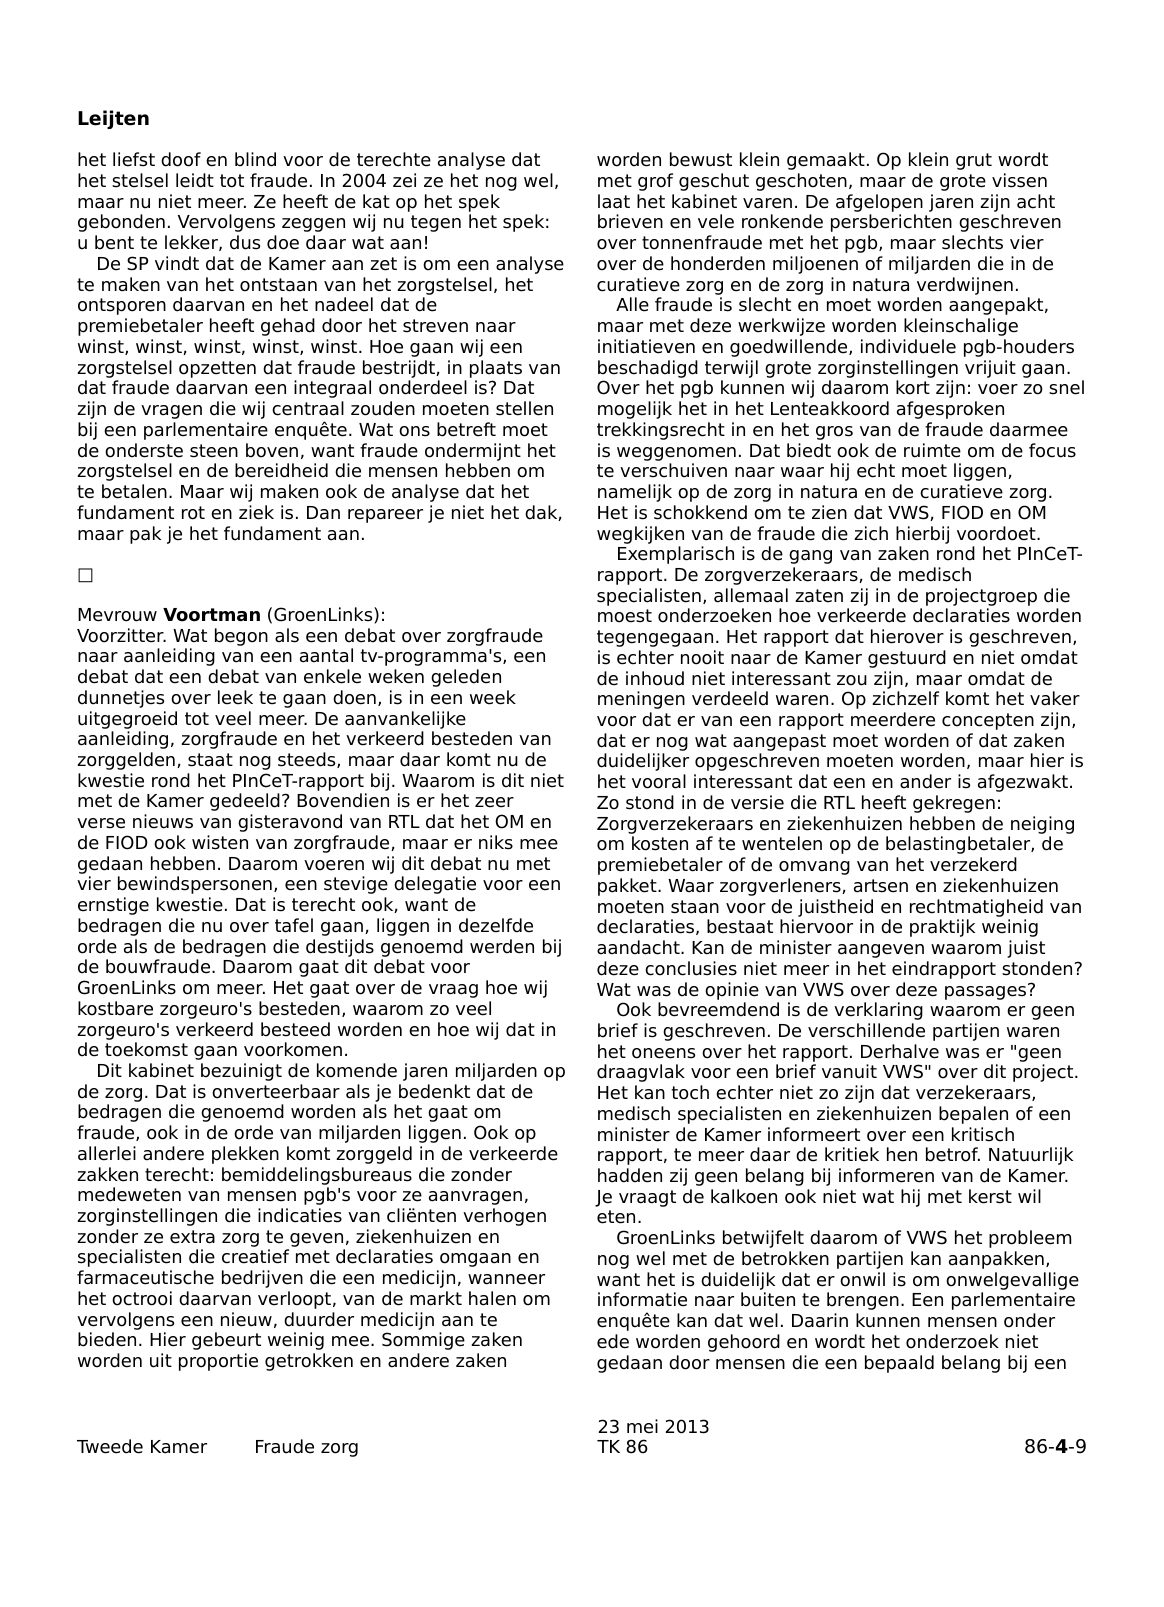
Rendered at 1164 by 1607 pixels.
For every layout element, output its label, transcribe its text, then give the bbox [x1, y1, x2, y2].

text Ook bevreemdend is de verklaring waarom er geen brief is geschreven. De verschillende partijen waren het oneens over het rapport. Derhalve was er "geen draagvlak voor een brief vanuit VWS" over dit project. Het kan toch echter niet zo zijn dat verzekeraars, medisch specialisten en ziekenhuizen bepalen of een minister de Kamer informeert over een kritisch rapport, te meer daar de kritiek hen betrof. Natuurlijk hadden zij geen belang bij informeren van de Kamer. Je vraagt de kalkoen ook niet wat hij met kerst wil eten. [596, 1000, 1087, 1228]
text Alle fraude is slecht en moet worden aangepakt, maar met deze werkwijze worden kleinschalige initiatieven en goedwillende, individuele pgb-houders beschadigd terwijl grote zorginstellingen vrijuit gaan. Over het pgb kunnen wij daarom kort zijn: voer zo snel mogelijk het in het Lenteakkoord afgesproken trekkingsrecht in en het gros van de fraude daarmee is weggenomen. Dat biedt ook de ruimte om de focus te verschuiven naar waar hij echt moet liggen, namelijk op de zorg in natura en de curatieve zorg. Het is schokkend om te zien dat VWS, FIOD en OM wegkijken van de fraude die zich hierbij voordoet. [596, 295, 1087, 544]
text Voorzitter. Wat begon als een debat over zorgfraude naar aanleiding van een aantal tv-programma's, een debat dat een debat van enkele weken geleden dunnetjes over leek te gaan doen, is in een week uitgegroeid tot veel meer. De aanvankelijke aanleiding, zorgfraude en het verkeerd besteden van zorggelden, staat nog steeds, maar daar komt nu de kwestie rond het PInCeT-rapport bij. Waarom is dit niet met de Kamer gedeeld? Bovendien is er het zeer verse nieuws van gisteravond van RTL dat het OM en de FIOD ook wisten van zorgfraude, maar er niks mee gedaan hebben. Daarom voeren wij dit debat nu met vier bewindspersonen, een stevige delegatie voor een ernstige kwestie. Dat is terecht ook, want de bedragen die nu over tafel gaan, liggen in dezelfde orde als de bedragen die destijds genoemd werden bij de bouwfraude. Daarom gaat dit debat voor GroenLinks om meer. Het gaat over de vraag hoe wij kostbare zorgeuro's besteden, waarom zo veel zorgeuro's verkeerd besteed worden en hoe wij dat in de toekomst gaan voorkomen. [77, 626, 567, 1061]
text Mevrouw Voortman (GroenLinks): [77, 605, 567, 626]
text worden bewust klein gemaakt. Op klein grut wordt met grof geschut geschoten, maar de grote vissen laat het kabinet varen. De afgelopen jaren zijn acht brieven en vele ronkende persberichten geschreven over tonnenfraude met het pgb, maar slechts vier over de honderden miljoenen of miljarden die in de curatieve zorg en de zorg in natura verdwijnen. [596, 150, 1087, 295]
text GroenLinks betwijfelt daarom of VWS het probleem nog wel met de betrokken partijen kan aanpakken, want het is duidelijk dat er onwil is om onwelgevallige informatie naar buiten te brengen. Een parlementaire enquête kan dat wel. Daarin kunnen mensen onder ede worden gehoord en wordt het onderzoek niet gedaan door mensen die een bepaald belang bij een [596, 1228, 1087, 1373]
text het liefst doof en blind voor de terechte analyse dat het stelsel leidt tot fraude. In 2004 zei ze het nog wel, maar nu niet meer. Ze heeft de kat op het spek gebonden. Vervolgens zeggen wij nu tegen het spek: u bent te lekker, dus doe daar wat aan! [77, 150, 567, 254]
text De SP vindt dat de Kamer aan zet is om een analyse te maken van het ontstaan van het zorgstelsel, het ontsporen daarvan en het nadeel dat de premiebetaler heeft gehad door het streven naar winst, winst, winst, winst, winst. Hoe gaan wij een zorgstelsel opzetten dat fraude bestrijdt, in plaats van dat fraude daarvan een integraal onderdeel is? Dat zijn de vragen die wij centraal zouden moeten stellen bij een parlementaire enquête. Wat ons betreft moet de onderste steen boven, want fraude ondermijnt het zorgstelsel en de bereidheid die mensen hebben om te betalen. Maar wij maken ook de analyse dat het fundament rot en ziek is. Dan repareer je niet het dak, maar pak je het fundament aan. [77, 254, 567, 544]
text Dit kabinet bezuinigt de komende jaren miljarden op de zorg. Dat is onverteerbaar als je bedenkt dat de bedragen die genoemd worden als het gaat om fraude, ook in de orde van miljarden liggen. Ook op allerlei andere plekken komt zorggeld in de verkeerde zakken terecht: bemiddelingsbureaus die zonder medeweten van mensen pgb's voor ze aanvragen, zorginstellingen die indicaties van cliënten verhogen zonder ze extra zorg te geven, ziekenhuizen en specialisten die creatief met declaraties omgaan en farmaceutische bedrijven die een medicijn, wanneer het octrooi daarvan verloopt, van de markt halen om vervolgens een nieuw, duurder medicijn aan te bieden. Hier gebeurt weinig mee. Sommige zaken worden uit proportie getrokken en andere zaken [77, 1061, 567, 1372]
text Exemplarisch is de gang van zaken rond het PInCeT-rapport. De zorgverzekeraars, de medisch specialisten, allemaal zaten zij in de projectgroep die moest onderzoeken hoe verkeerde declaraties worden tegengegaan. Het rapport dat hierover is geschreven, is echter nooit naar de Kamer gestuurd en niet omdat de inhoud niet interessant zou zijn, maar omdat de meningen verdeeld waren. Op zichzelf komt het vaker voor dat er van een rapport meerdere concepten zijn, dat er nog wat aangepast moet worden of dat zaken duidelijker opgeschreven moeten worden, maar hier is het vooral interessant dat een en ander is afgezwakt. Zo stond in de versie die RTL heeft gekregen: Zorgverzekeraars en ziekenhuizen hebben de neiging om kosten af te wentelen op de belastingbetaler, de premiebetaler of de omvang van het verzekerd pakket. Waar zorgverleners, artsen en ziekenhuizen moeten staan voor de juistheid en rechtmatigheid van declaraties, bestaat hiervoor in de praktijk weinig aandacht. Kan de minister aangeven waarom juist deze conclusies niet meer in het eindrapport stonden? Wat was de opinie van VWS over deze passages? [596, 544, 1087, 1000]
text □ [77, 564, 567, 585]
